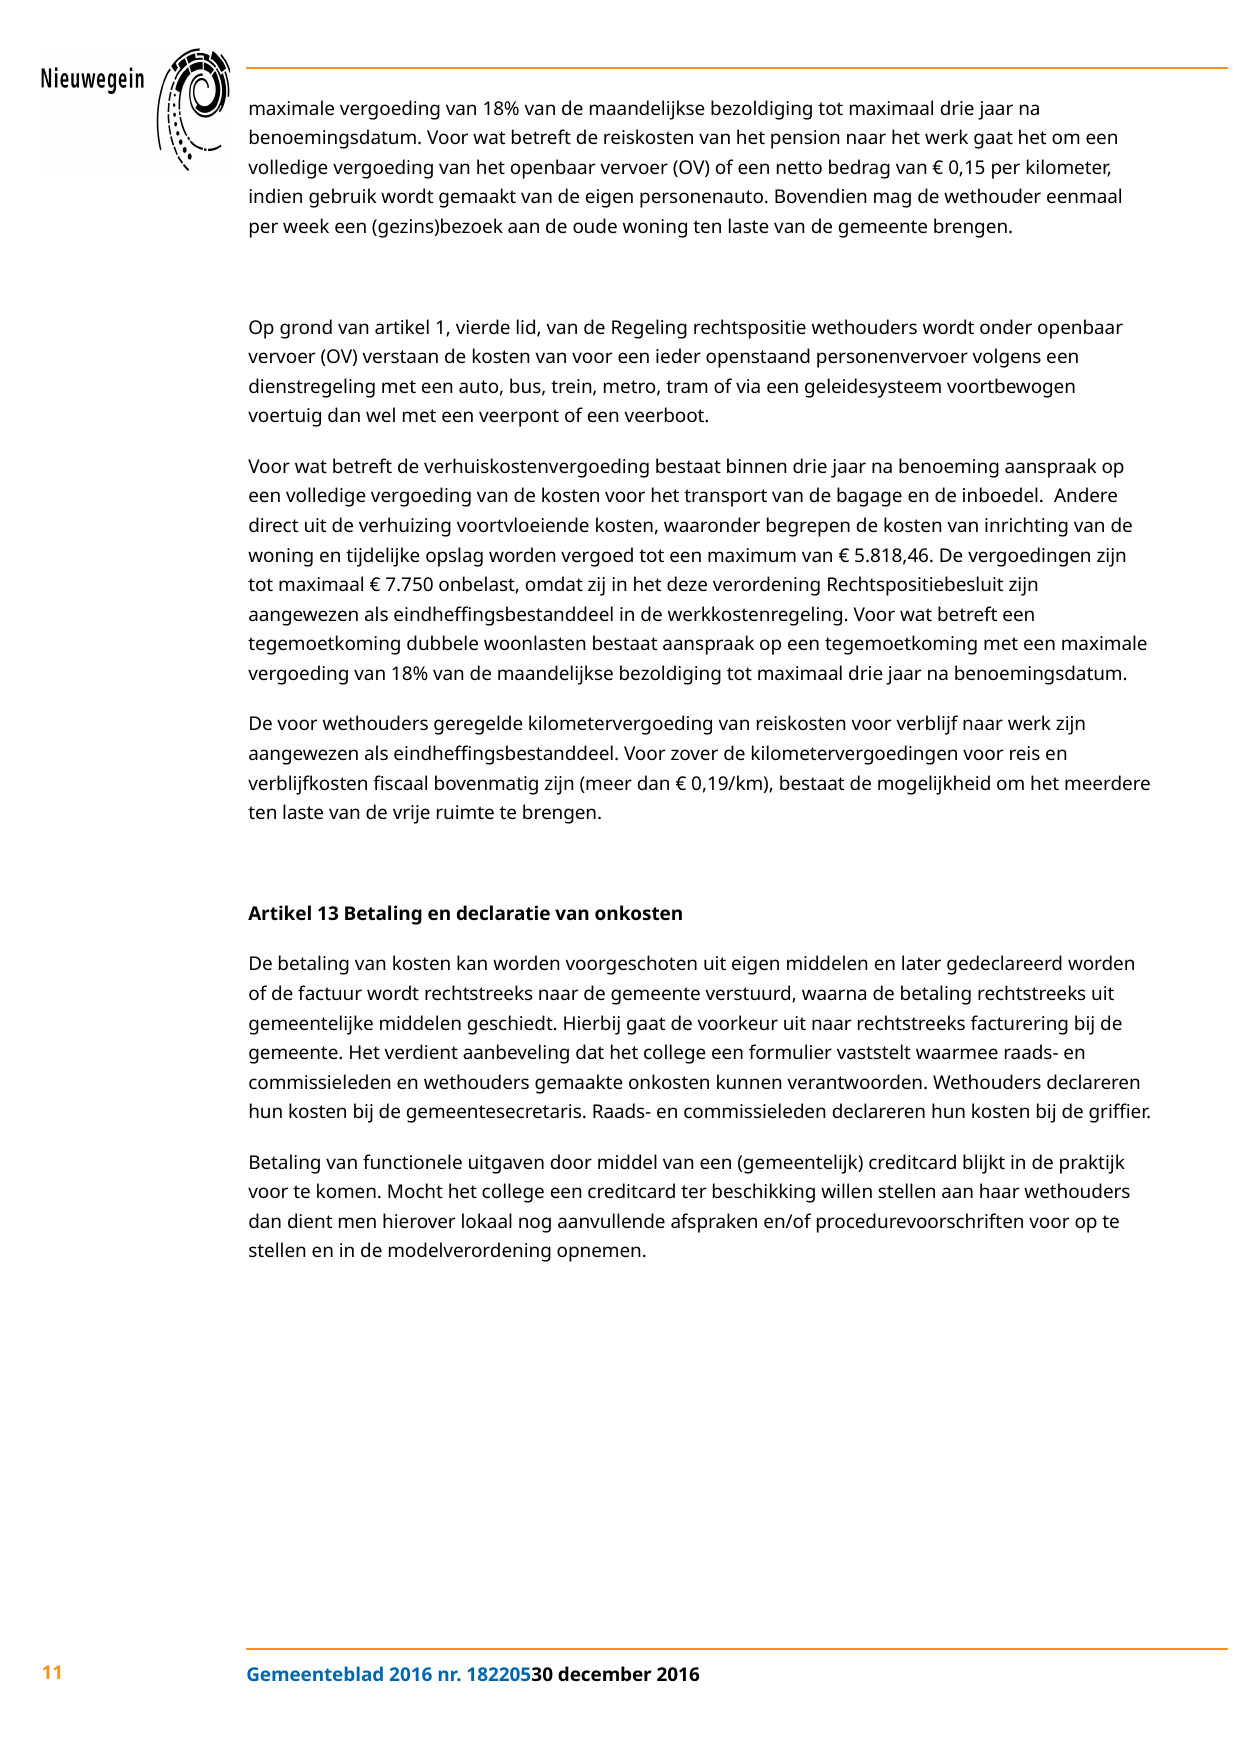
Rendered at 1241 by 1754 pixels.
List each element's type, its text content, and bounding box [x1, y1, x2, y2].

text Voor wat betreft de verhuiskostenvergoeding bestaat binnen drie jaar na benoeming aanspraak op een volledige vergoeding van de kosten voor het transport van de bagage en de inboedel. Andere direct uit de verhuizing voortvloeiende kosten, waaronder begrepen de kosten van inrichting van de woning en tijdelijke opslag worden vergoed tot een maximum van € 5.818,46. De vergoedingen zijn tot maximaal € 7.750 onbelast, omdat zij in het deze verordening Rechtspositiebesluit zijn aangewezen als eindheffingsbestanddeel in de werkkostenregeling. Voor wat betreft een tegemoetkoming dubbele woonlasten bestaat aanspraak op een tegemoetkoming met een maximale vergoeding van 18% van de maandelijkse bezoldiging tot maximaal drie jaar na benoemingsdatum. [248, 453, 1152, 686]
text Artikel 13 Betaling en declaratie van onkosten [248, 900, 1152, 926]
text maximale vergoeding van 18% van de maandelijkse bezoldiging tot maximaal drie jaar na benoemingsdatum. Voor wat betreft de reiskosten van het pension naar het werk gaat het om een volledige vergoeding van het openbaar vervoer (OV) of een netto bedrag van € 0,15 per kilometer, indien gebruik wordt gemaakt van de eigen personenauto. Bovendien mag de wethouder eenmaal per week een (gezins)bezoek aan de oude woning ten laste van de gemeente brengen. [248, 95, 1152, 239]
text De betaling van kosten kan worden voorgeschoten uit eigen middelen en later gedeclareerd worden of de factuur wordt rechtstreeks naar de gemeente verstuurd, waarna de betaling rechtstreeks uit gemeentelijke middelen geschiedt. Hierbij gaat de voorkeur uit naar rechtstreeks facturering bij de gemeente. Het verdient aanbeveling dat het college een formulier vaststelt waarmee raads- en commissieleden en wethouders gemaakte onkosten kunnen verantwoorden. Wethouders declareren hun kosten bij de gemeentesecretaris. Raads- en commissieleden declareren hun kosten bij de griffier. [248, 951, 1152, 1124]
text De voor wethouders geregelde kilometervergoeding van reiskosten voor verblijf naar werk zijn aangewezen als eindheffingsbestanddeel. Voor zover de kilometervergoedingen voor reis en verblijfkosten fiscaal bovenmatig zijn (meer dan € 0,19/km), bestaat de mogelijkheid om het meerdere ten laste van de vrije ruimte te brengen. [248, 711, 1152, 825]
text Betaling van functionele uitgaven door middel van een (gemeentelijk) creditcard blijkt in de praktijk voor te komen. Mocht het college een creditcard ter beschikking willen stellen aan haar wethouders dan dient men hierover lokaal nog aanvullende afspraken en/of procedurevoorschriften voor op te stellen en in de modelverordening opnemen. [248, 1149, 1152, 1263]
picture [41, 47, 231, 172]
text Op grond van artikel 1, vierde lid, van de Regeling rechtspositie wethouders wordt onder openbaar vervoer (OV) verstaan de kosten van voor een ieder openstaand personenvervoer volgens een dienstregeling met een auto, bus, trein, metro, tram of via een geleidesysteem voortbewogen voertuig dan wel met een veerpont of een veerboot. [248, 314, 1152, 428]
